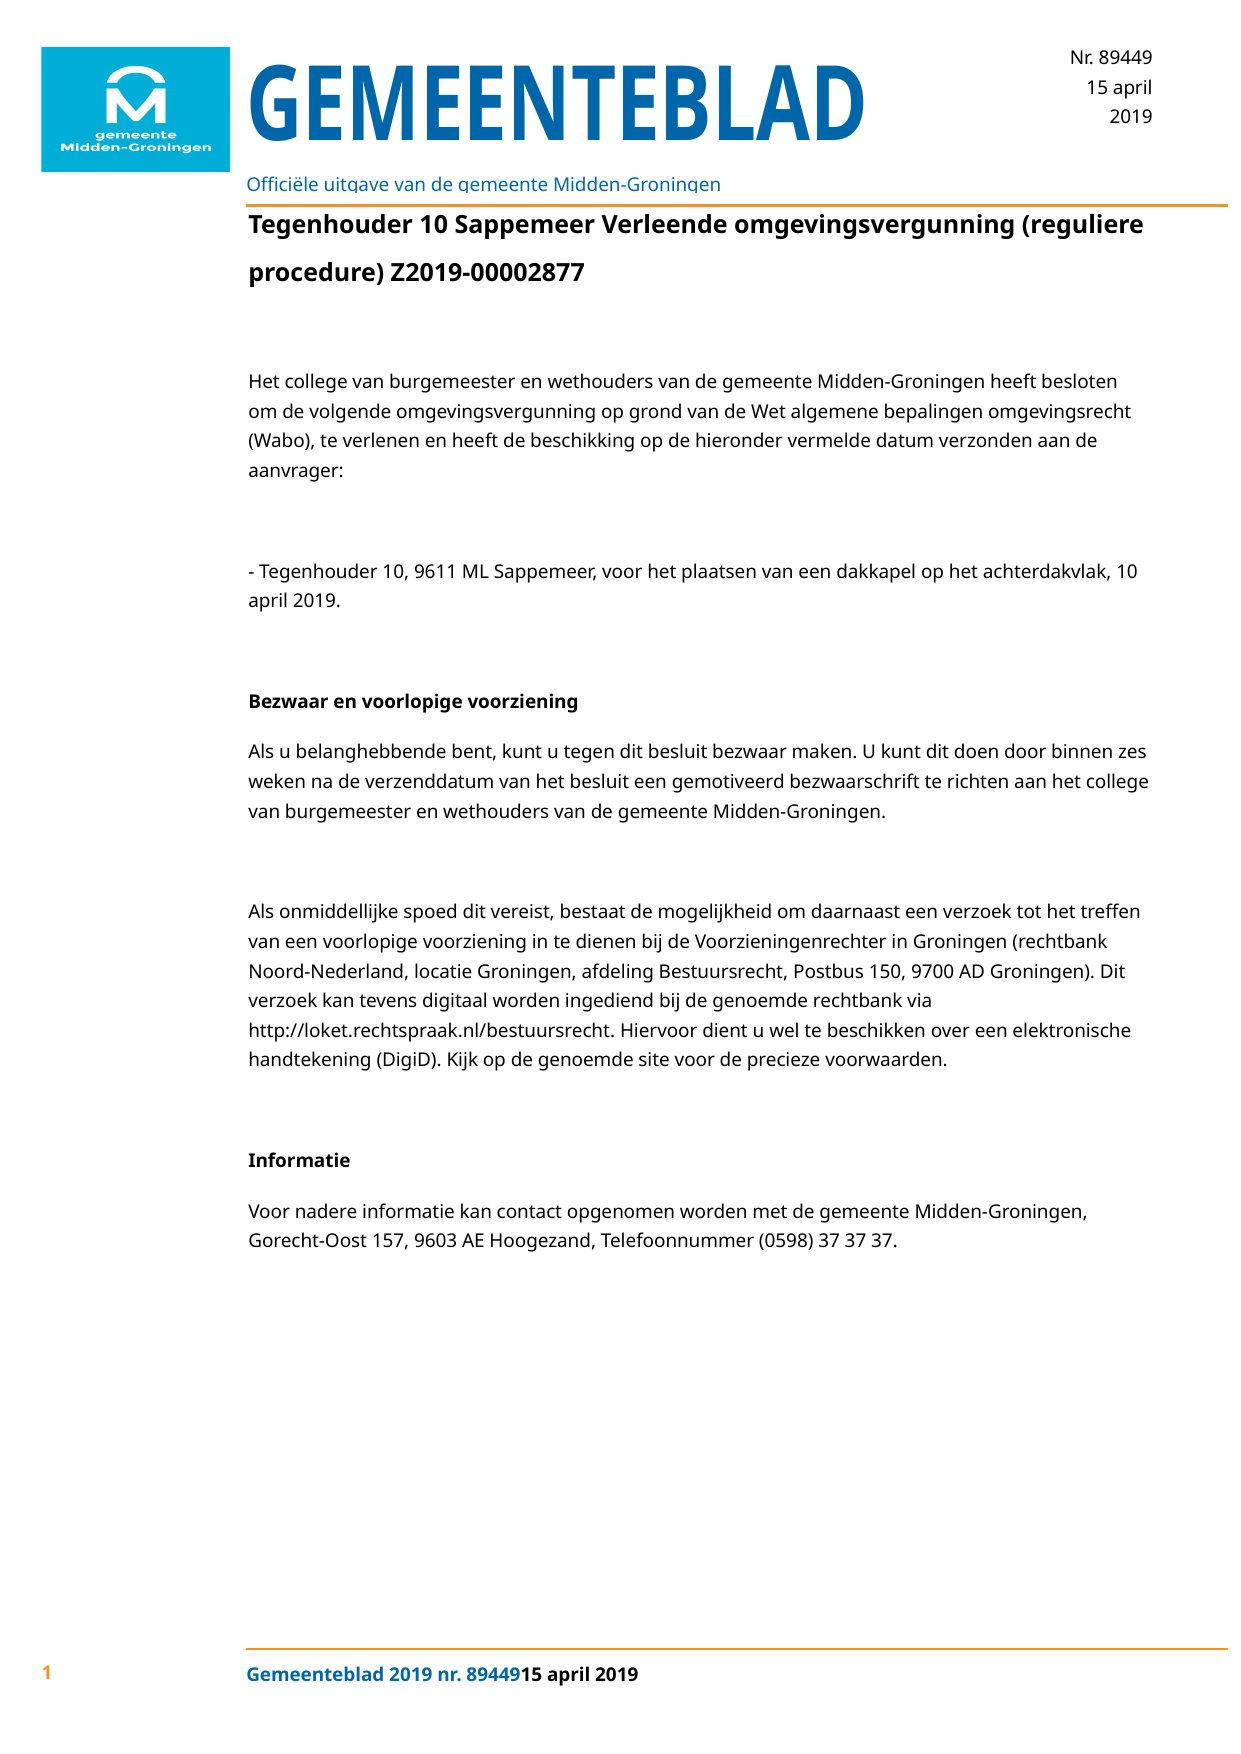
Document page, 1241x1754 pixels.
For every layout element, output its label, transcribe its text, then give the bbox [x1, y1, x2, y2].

picture [107, 89, 165, 122]
text Als u belanghebbende bent, kunt u tegen dit besluit bezwaar maken. U kunt dit doen door binnen zes weken na de verzenddatum van het besluit een gemotiveerd bezwaarschrift te richten aan het college van burgemeester en wethouders van de gemeente Midden-Groningen. [248, 739, 1152, 824]
text - Tegenhouder 10, 9611 ML Sappemeer, voor het plaatsen van een dakkapel op het achterdakvlak, 10 april 2019. [248, 558, 1152, 613]
picture [184, 146, 190, 153]
text Voor nadere informatie kan contact opgenomen worden met de gemeente Midden-Groningen, Gorecht-Oost 157, 9603 AE Hoogezand, Telefoonnummer (0598) 37 37 37. [248, 1198, 1152, 1253]
text Tegenhouder 10 Sappemeer Verleende omgevingsvergunning (reguliere procedure) Z2019-00002877 [248, 207, 1152, 288]
text Het college van burgemeester en wethouders van de gemeente Midden-Groningen heeft besloten om de volgende omgevingsvergunning op grond van de Wet algemene bepalingen omgevingsrecht (Wabo), te verlenen en heeft de beschikking op de hieronder vermelde datum verzonden aan de aanvrager: [248, 368, 1152, 483]
text Informatie [248, 1147, 1152, 1173]
text Bezwaar en voorlopige voorziening [248, 688, 1152, 714]
text Als onmiddellijke spoed dit vereist, bestaat de mogelijkheid om daarnaast een verzoek tot het treffen van een voorlopige voorziening in te dienen bij de Voorzieningenrechter in Groningen (rechtbank Noord-Nederland, locatie Groningen, afdeling Bestuursrecht, Postbus 150, 9700 AD Groningen). Dit verzoek kan tevens digitaal worden ingediend bij de genoemde rechtbank via http://loket.rechtspraak.nl/bestuursrecht. Hiervoor dient u wel te beschikken over een elektronische handtekening (DigiD). Kijk op de genoemde site voor de precieze voorwaarden. [248, 899, 1152, 1072]
picture [108, 66, 164, 82]
